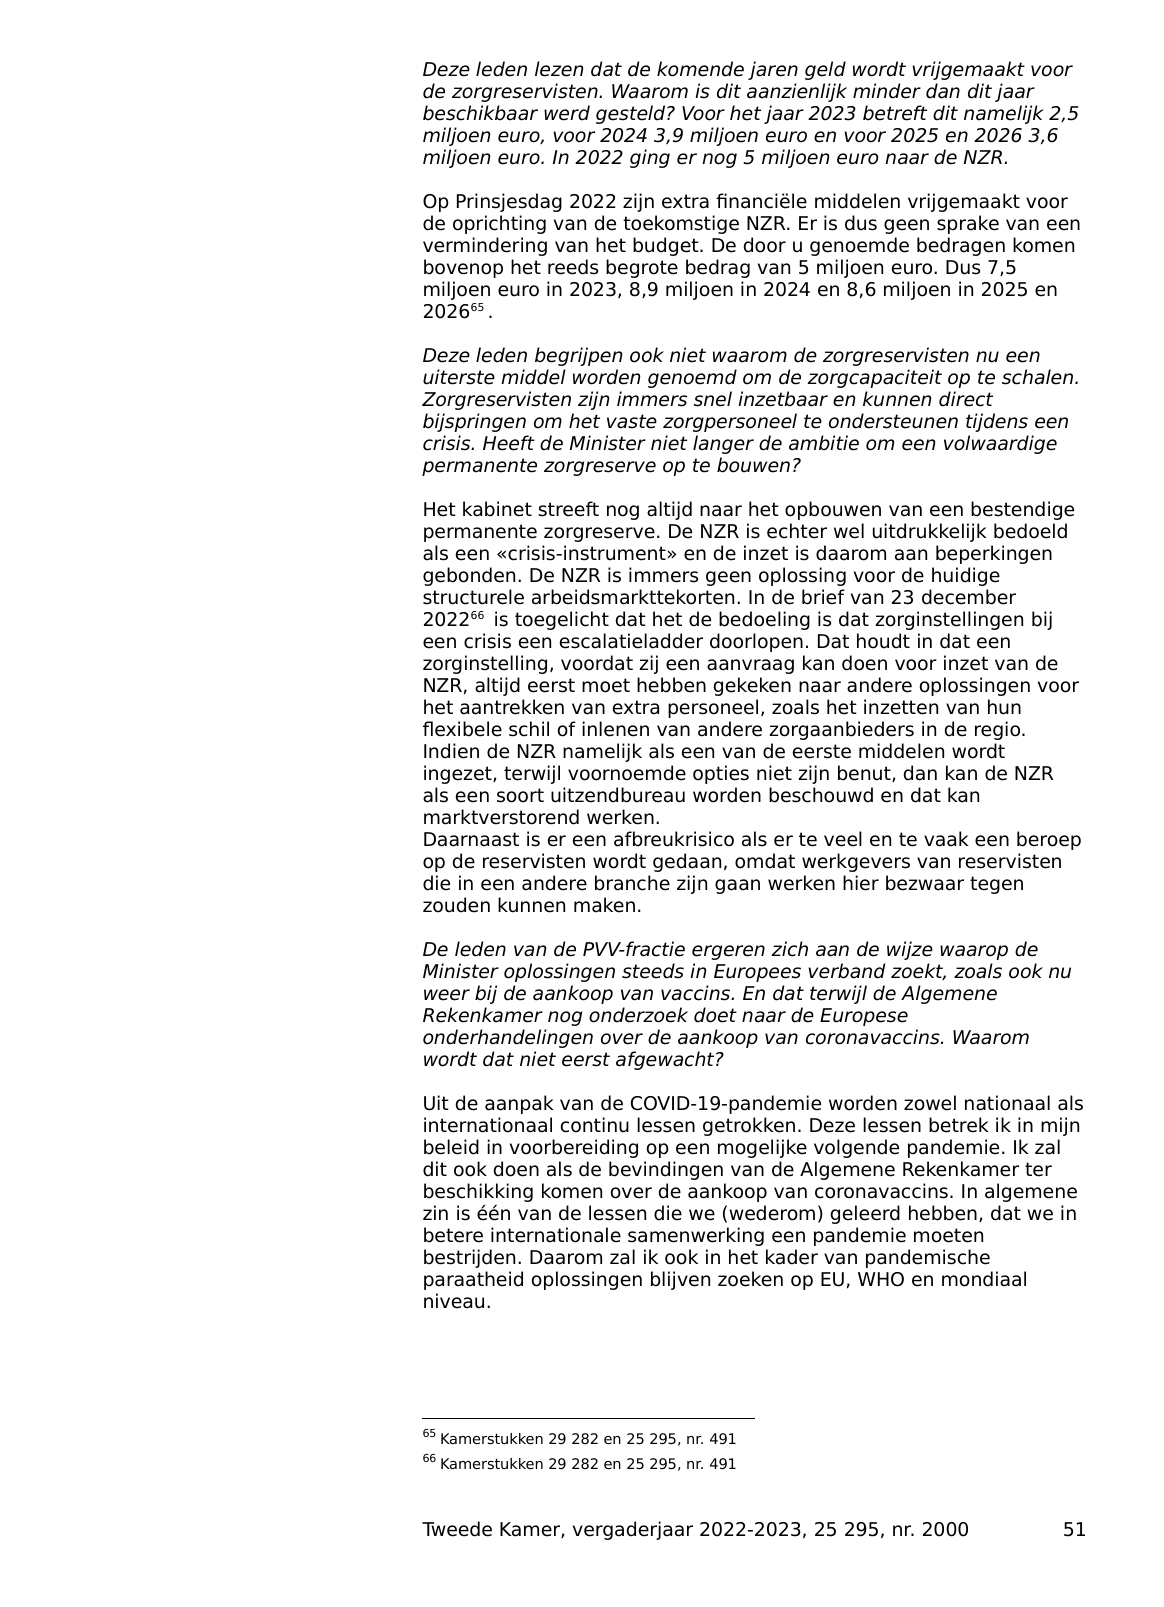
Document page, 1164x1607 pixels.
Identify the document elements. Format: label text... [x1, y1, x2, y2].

text Uit de aanpak van de COVID-19-pandemie worden zowel nationaal als internationaal continu lessen getrokken. Deze lessen betrek ik in mijn beleid in voorbereiding op een mogelijke volgende pandemie. Ik zal dit ook doen als de bevindingen van de Algemene Rekenkamer ter beschikking komen over de aankoop van coronavaccins. In algemene zin is één van de lessen die we (wederom) geleerd hebben, dat we in betere internationale samenwerking een pandemie moeten bestrijden. Daarom zal ik ook in het kader van pandemische paraatheid oplossingen blijven zoeken op EU, WHO en mondiaal niveau. [422, 1093, 1087, 1313]
text De leden van de PVV-fractie ergeren zich aan de wijze waarop de Minister oplossingen steeds in Europees verband zoekt, zoals ook nu weer bij de aankoop van vaccins. En dat terwijl de Algemene Rekenkamer nog onderzoek doet naar de Europese onderhandelingen over de aankoop van coronavaccins. Waarom wordt dat niet eerst afgewacht? [422, 939, 1087, 1071]
text Daarnaast is er een afbreukrisico als er te veel en te vaak een beroep op de reservisten wordt gedaan, omdat werkgevers van reservisten die in een andere branche zijn gaan werken hier bezwaar tegen zouden kunnen maken. [422, 829, 1087, 917]
text Deze leden lezen dat de komende jaren geld wordt vrijgemaakt voor de zorgreservisten. Waarom is dit aanzienlijk minder dan dit jaar beschikbaar werd gesteld? Voor het jaar 2023 betreft dit namelijk 2,5 miljoen euro, voor 2024 3,9 miljoen euro en voor 2025 en 2026 3,6 miljoen euro. In 2022 ging er nog 5 miljoen euro naar de NZR. [422, 59, 1087, 169]
text Deze leden begrijpen ook niet waarom de zorgreservisten nu een uiterste middel worden genoemd om de zorgcapaciteit op te schalen. Zorgreservisten zijn immers snel inzetbaar en kunnen direct bijspringen om het vaste zorgpersoneel te ondersteunen tijdens een crisis. Heeft de Minister niet langer de ambitie om een volwaardige permanente zorgreserve op te bouwen? [422, 345, 1087, 477]
text Het kabinet streeft nog altijd naar het opbouwen van een bestendige permanente zorgreserve. De NZR is echter wel uitdrukkelijk bedoeld als een «crisis-instrument» en de inzet is daarom aan beperkingen gebonden. De NZR is immers geen oplossing voor de huidige structurele arbeidsmarkttekorten. In de brief van 23 december 2022 is toegelicht dat het de bedoeling is dat zorginstellingen bij een crisis een escalatieladder doorlopen. Dat houdt in dat een zorginstelling, voordat zij een aanvraag kan doen voor inzet van de NZR, altijd eerst moet hebben gekeken naar andere oplossingen voor het aantrekken van extra personeel, zoals het inzetten van hun flexibele schil of inlenen van andere zorgaanbieders in de regio. [422, 499, 1087, 741]
text Kamerstukken 29 282 en 25 295, nr. 491 [422, 1427, 1087, 1449]
text Indien de NZR namelijk als een van de eerste middelen wordt ingezet, terwijl voornoemde opties niet zijn benut, dan kan de NZR als een soort uitzendbureau worden beschouwd en dat kan marktverstorend werken. [422, 741, 1087, 829]
text Op Prinsjesdag 2022 zijn extra financiële middelen vrijgemaakt voor de oprichting van de toekomstige NZR. Er is dus geen sprake van een vermindering van het budget. De door u genoemde bedragen komen bovenop het reeds begrote bedrag van 5 miljoen euro. Dus 7,5 miljoen euro in 2023, 8,9 miljoen in 2024 en 8,6 miljoen in 2025 en 2026. [422, 191, 1087, 323]
text Kamerstukken 29 282 en 25 295, nr. 491 [422, 1452, 1087, 1474]
